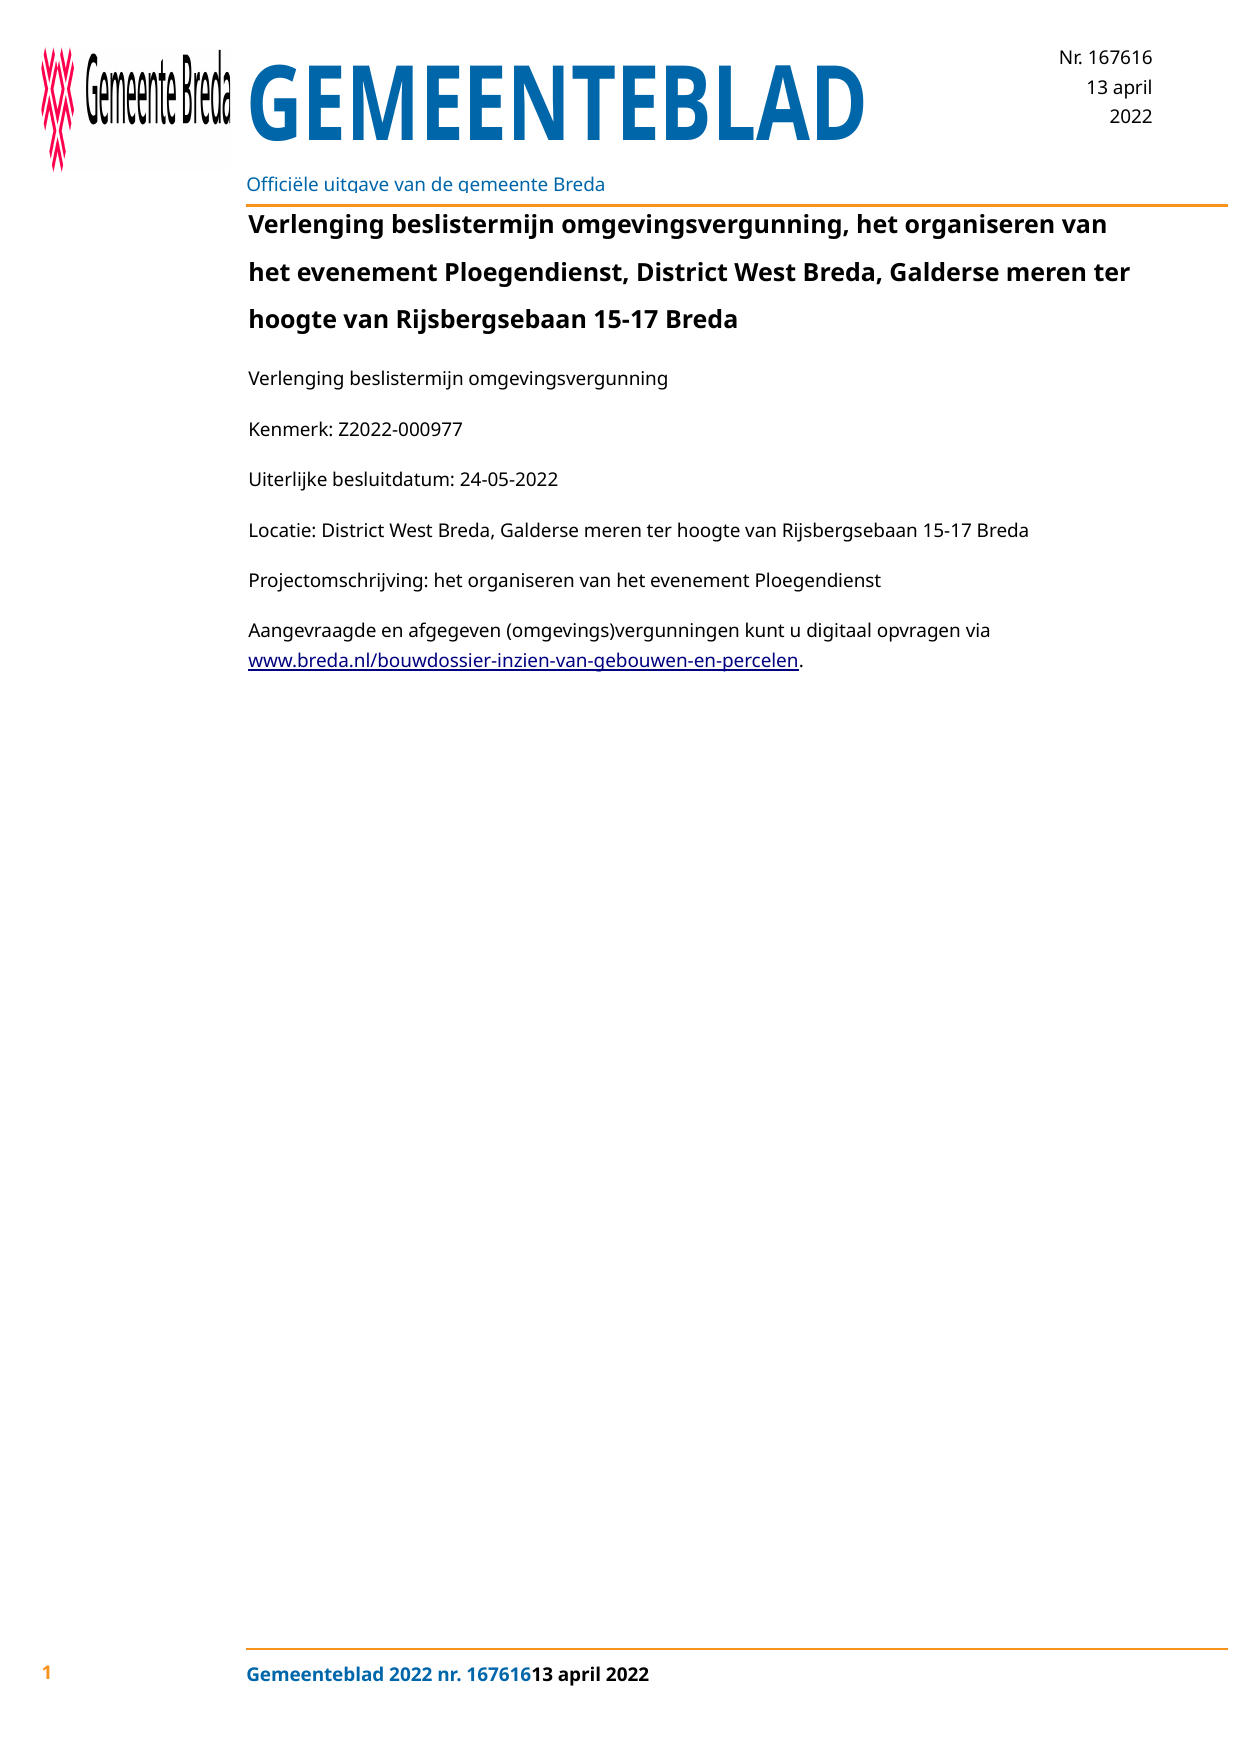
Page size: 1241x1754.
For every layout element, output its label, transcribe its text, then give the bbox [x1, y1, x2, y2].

text Projectomschrijving: het organiseren van het evenement Ploegendienst [248, 567, 1152, 593]
text Uiterlijke besluitdatum: 24-05-2022 [248, 466, 1152, 492]
text Verlenging beslistermijn omgevingsvergunning [248, 366, 1152, 391]
text Verlenging beslistermijn omgevingsvergunning, het organiseren van het evenement Ploegendienst, District West Breda, Galderse meren ter hoogte van Rijsbergsebaan 15-17 Breda [248, 207, 1152, 336]
picture [41, 47, 231, 172]
text Kenmerk: Z2022-000977 [248, 416, 1152, 442]
text Aangevraagde en afgegeven (omgevings)vergunningen kunt u digitaal opvragen via www.breda.nl/bouwdossier-inzien-van-gebouwen-en-percelen. [248, 618, 1152, 673]
text Locatie: District West Breda, Galderse meren ter hoogte van Rijsbergsebaan 15-17 Breda [248, 517, 1152, 542]
